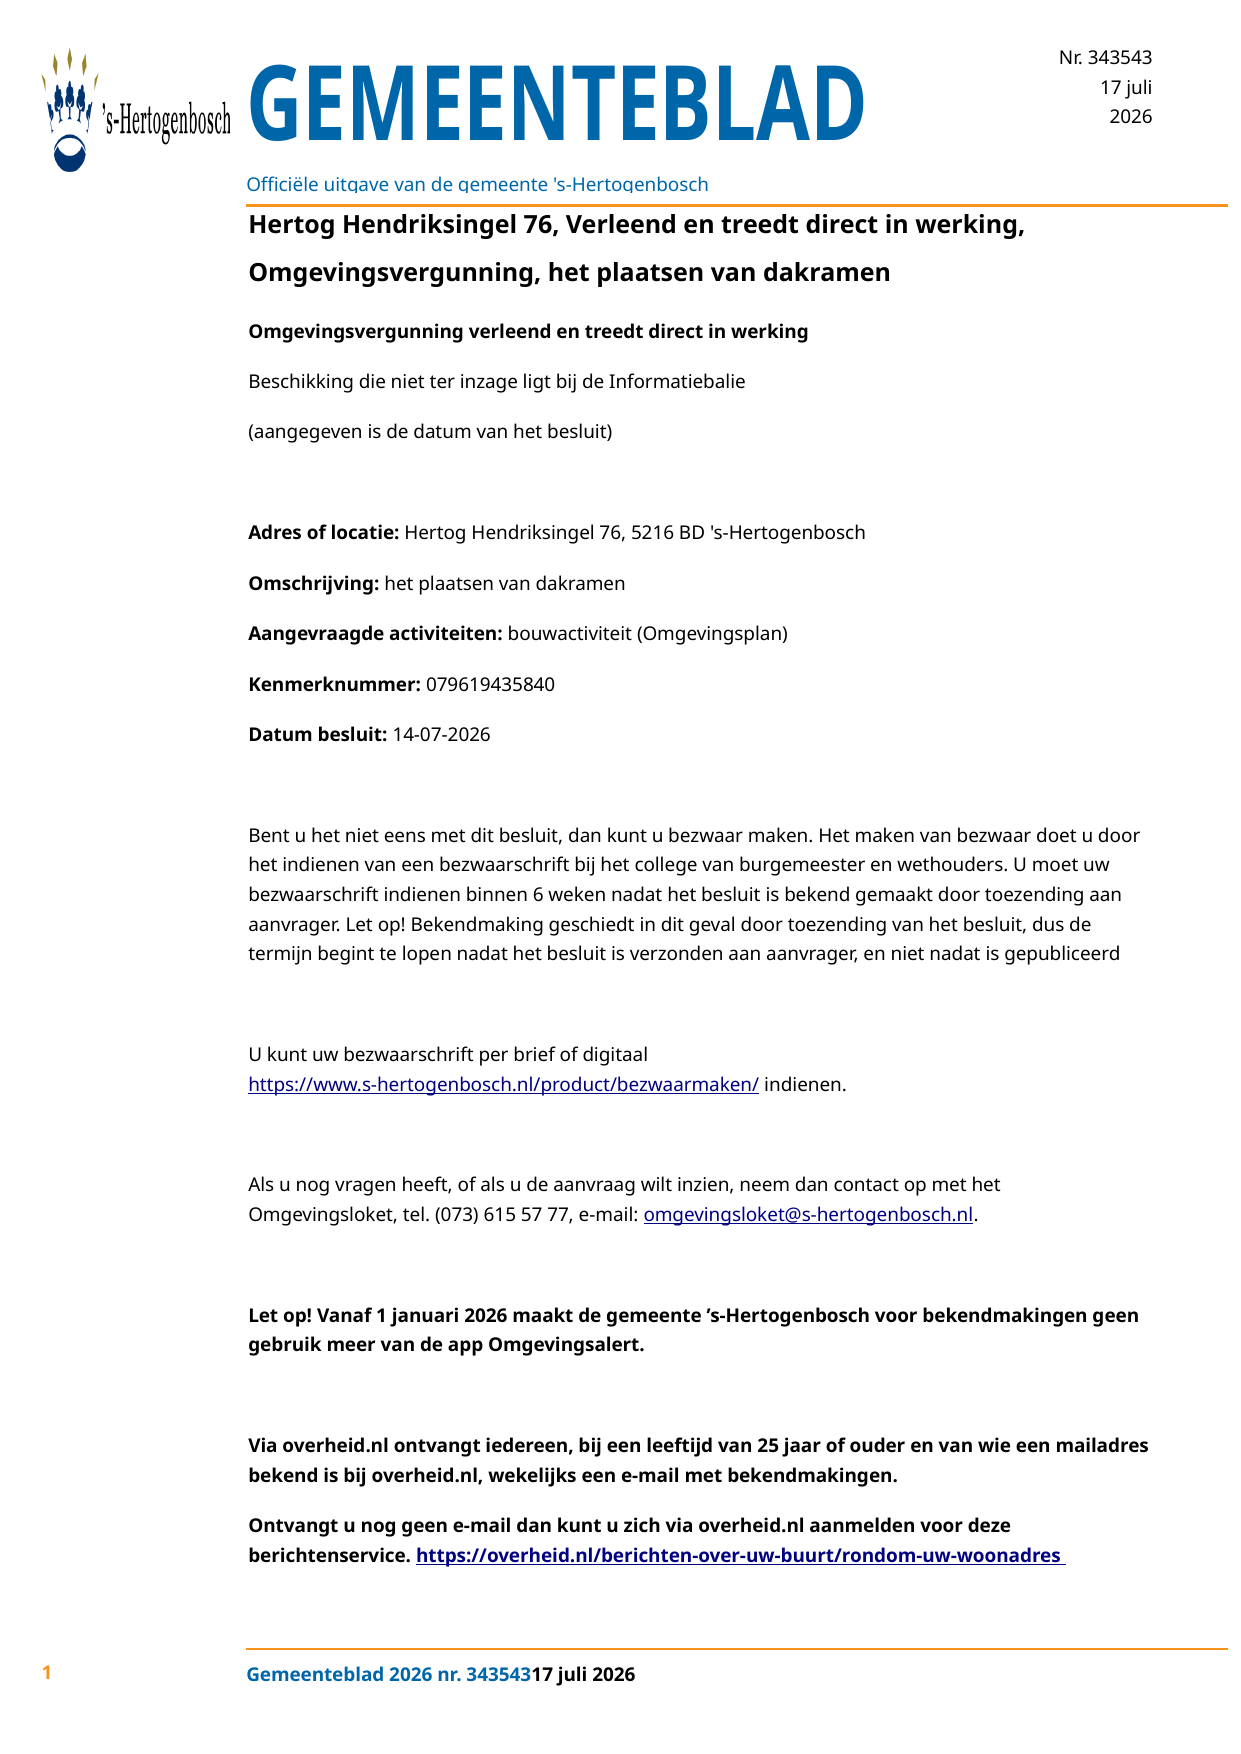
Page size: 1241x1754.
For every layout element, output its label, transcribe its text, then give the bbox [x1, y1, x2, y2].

text Datum besluit: 14-07-2026 [248, 721, 1152, 747]
text Omschrijving: het plaatsen van dakramen [248, 570, 1152, 596]
text Beschikking die niet ter inzage ligt bij de Informatiebalie [248, 368, 1152, 394]
text Via overheid.nl ontvangt iedereen, bij een leeftijd van 25 jaar of ouder en van wie een mailadres bekend is bij overheid.nl, wekelijks een e-mail met bekendmakingen. [248, 1432, 1152, 1488]
text Aangevraagde activiteiten: bouwactiviteit (Omgevingsplan) [248, 620, 1152, 646]
text Kenmerknummer: 079619435840 [248, 671, 1152, 697]
text (aangegeven is de datum van het besluit) [248, 419, 1152, 444]
text Bent u het niet eens met dit besluit, dan kunt u bezwaar maken. Het maken van bezwaar doet u door het indienen van een bezwaarschrift bij het college van burgemeester en wethouders. U moet uw bezwaarschrift indienen binnen 6 weken nadat het besluit is bekend gemaakt door toezending aan aanvrager. Let op! Bekendmaking geschiedt in dit geval door toezending van het besluit, dus de termijn begint te lopen nadat het besluit is verzonden aan aanvrager, en niet nadat is gepubliceerd [248, 822, 1152, 966]
text Omgevingsvergunning verleend en treedt direct in werking [248, 318, 1152, 344]
text Adres of locatie: Hertog Hendriksingel 76, 5216 BD 's-Hertogenbosch [248, 519, 1152, 545]
text Als u nog vragen heeft, of als u de aanvraag wilt inzien, neem dan contact op met het Omgevingsloket, tel. (073) 615 57 77, e-mail: omgevingsloket@s-hertogenbosch.nl. [248, 1172, 1152, 1227]
text Let op! Vanaf 1 januari 2026 maakt de gemeente ’s-Hertogenbosch voor bekendmakingen geen gebruik meer van de app Omgevingsalert. [248, 1302, 1152, 1357]
text Ontvangt u nog geen e-mail dan kunt u zich via overheid.nl aanmelden voor deze berichtenservice. https://overheid.nl/berichten-over-uw-buurt/rondom-uw-woonadres [248, 1512, 1152, 1568]
text Hertog Hendriksingel 76, Verleend en treedt direct in werking, Omgevingsvergunning, het plaatsen van dakramen [248, 207, 1152, 288]
text U kunt uw bezwaarschrift per brief of digitaal https://www.s-hertogenbosch.nl/product/bezwaarmaken/ indienen. [248, 1041, 1152, 1097]
picture [41, 47, 231, 172]
